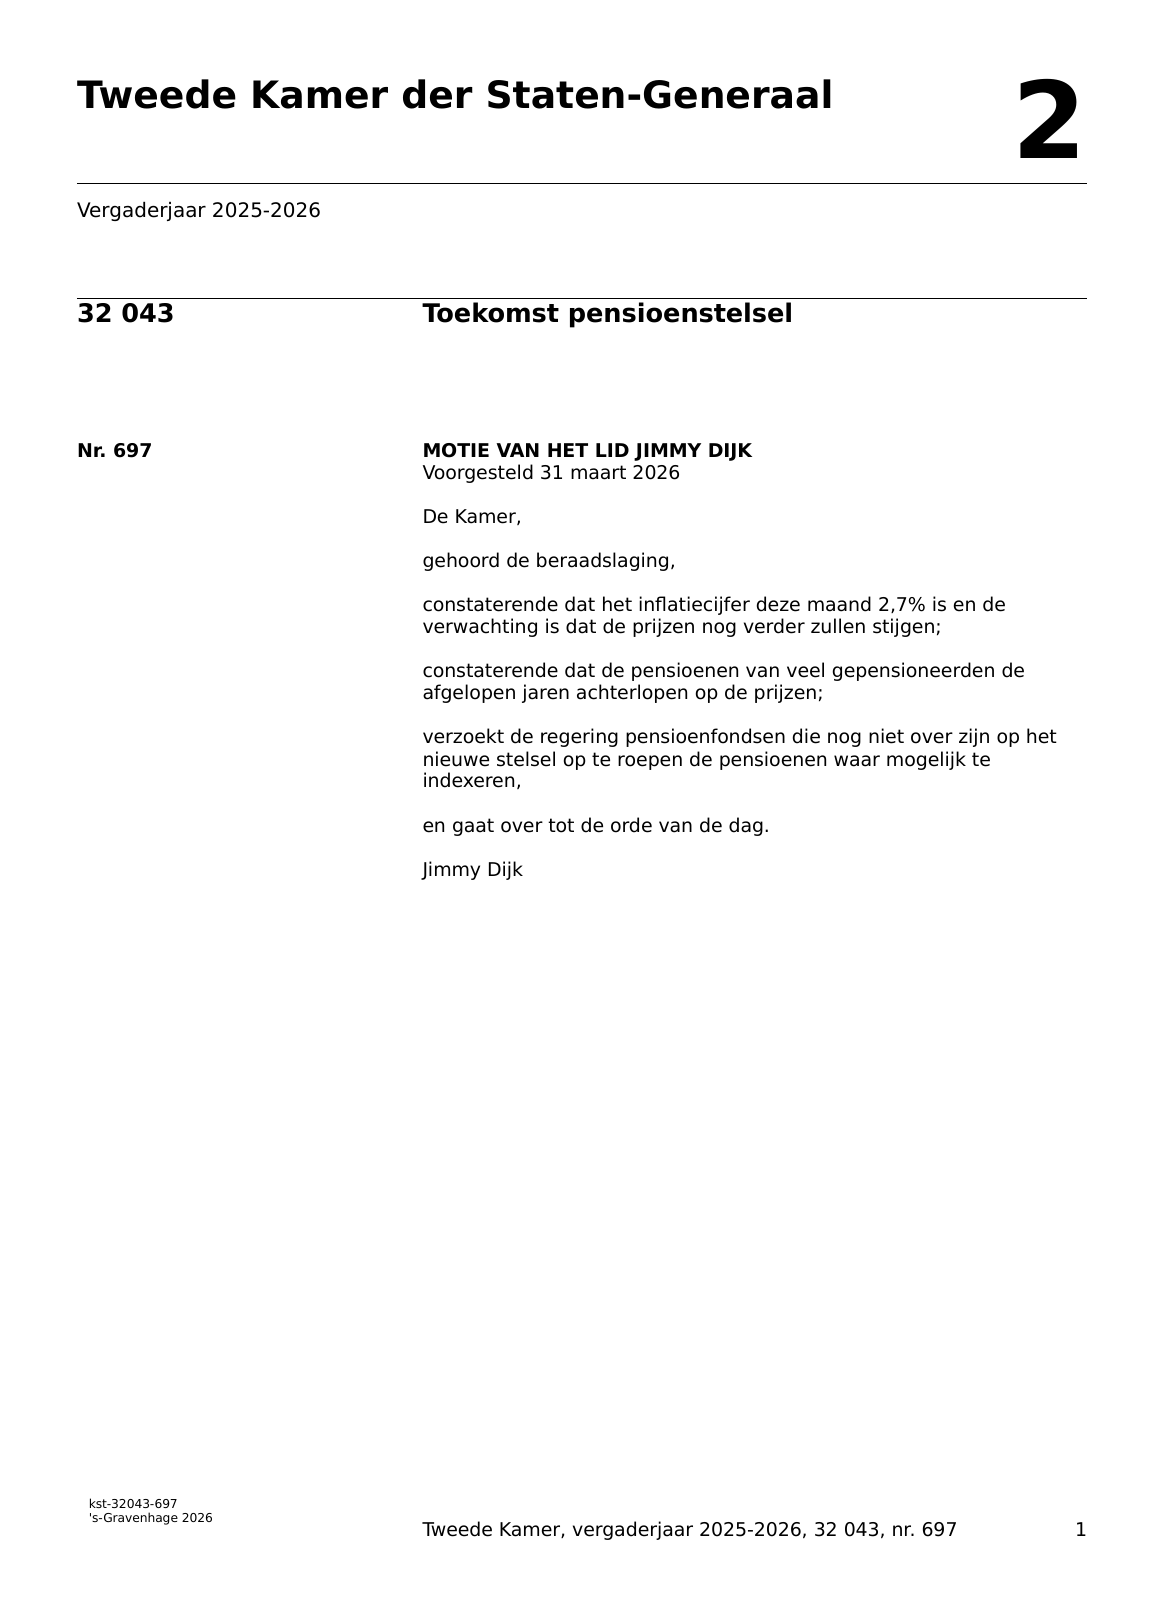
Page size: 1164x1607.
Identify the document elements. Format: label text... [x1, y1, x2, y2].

text kst-32043-697 [88, 1497, 323, 1511]
text Jimmy Dijk [422, 859, 1087, 881]
table_header 2 [886, 59, 1087, 183]
text gehoord de beraadslaging, [422, 550, 1087, 572]
text constaterende dat het inflatiecijfer deze maand 2,7% is en de verwachting is dat de prijzen nog verder zullen stijgen; [422, 594, 1087, 638]
text De Kamer, [422, 506, 1087, 528]
table_cell Vergaderjaar 2025-2026 [77, 184, 1087, 298]
text Voorgesteld 31 maart 2026 [422, 462, 1087, 484]
table_header Tweede Kamer der Staten-Generaal [77, 59, 886, 183]
text en gaat over tot de orde van de dag. [422, 814, 1087, 837]
subtitle 32 043 Toekomst pensioenstelsel [77, 299, 1087, 329]
text verzoekt de regering pensioenfondsen die nog niet over zijn op het nieuwe stelsel op te roepen de pensioenen waar mogelijk te indexeren, [422, 726, 1087, 792]
subtitle Nr. 697 MOTIE VAN HET LID JIMMY DIJK [77, 440, 1087, 462]
text constaterende dat de pensioenen van veel gepensioneerden de afgelopen jaren achterlopen op de prijzen; [422, 660, 1087, 704]
text 's-Gravenhage 2026 [88, 1511, 323, 1525]
